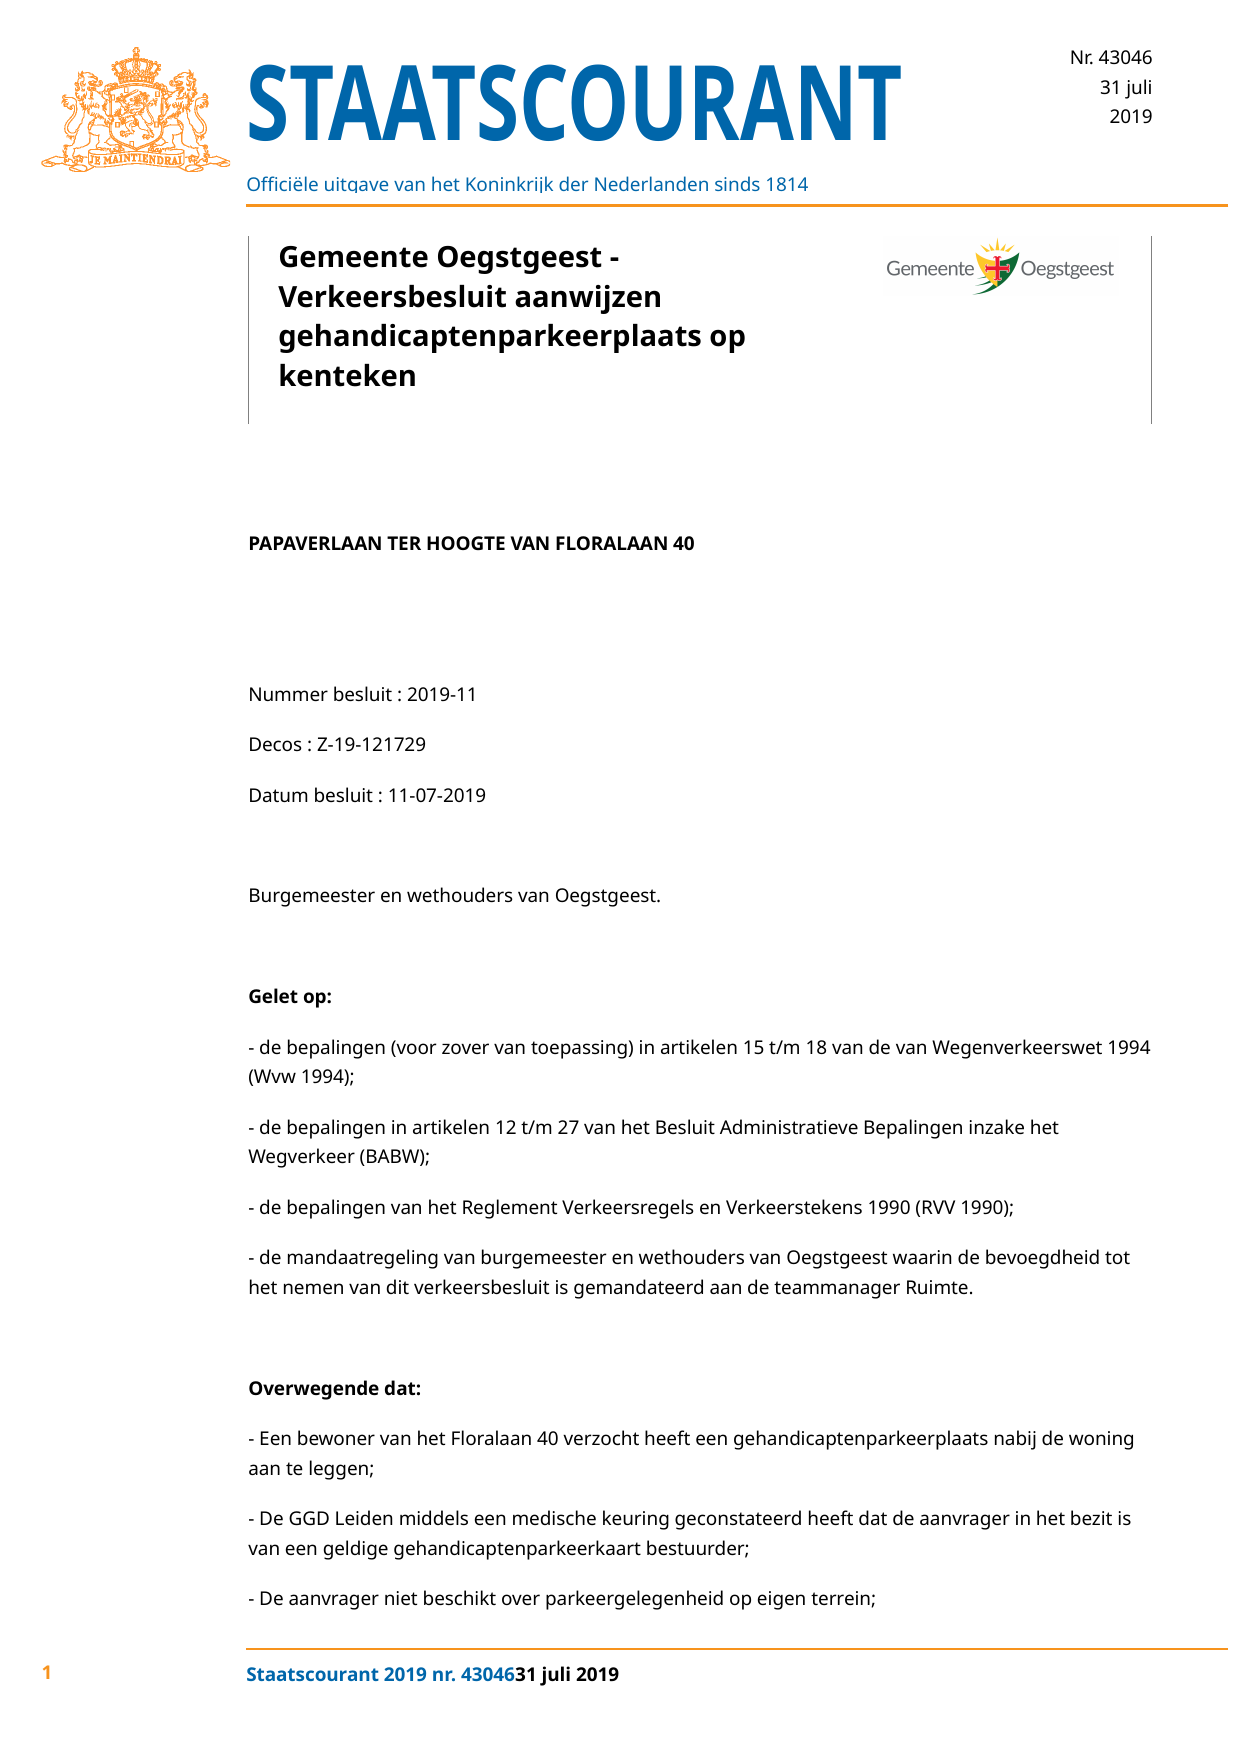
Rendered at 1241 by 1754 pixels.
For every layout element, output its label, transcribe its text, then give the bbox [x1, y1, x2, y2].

text Burgemeester en wethouders van Oegstgeest. [248, 883, 1152, 908]
text PAPAVERLAAN TER HOOGTE VAN FLORALAAN 40 [248, 530, 1152, 556]
text - de bepalingen in artikelen 12 t/m 27 van het Besluit Administratieve Bepalingen inzake het Wegverkeer (BABW); [248, 1114, 1152, 1169]
text - De aanvrager niet beschikt over parkeergelegenheid op eigen terrein; [248, 1585, 1152, 1611]
text - Een bewoner van het Floralaan 40 verzocht heeft een gehandicaptenparkeerplaats nabij de woning aan te leggen; [248, 1425, 1152, 1481]
text - de bepalingen (voor zover van toepassing) in artikelen 15 t/m 18 van de van Wegenverkeerswet 1994 (Wvw 1994); [248, 1034, 1152, 1089]
text Gelet op: [248, 983, 1152, 1009]
text Datum besluit : 11-07-2019 [248, 782, 1152, 808]
text Nummer besluit : 2019-11 [248, 681, 1152, 707]
text - De GGD Leiden middels een medische keuring geconstateerd heeft dat de aanvrager in het bezit is van een geldige gehandicaptenparkeerkaart bestuurder; [248, 1505, 1152, 1561]
text - de mandaatregeling van burgemeester en wethouders van Oegstgeest waarin de bevoegdheid tot het nemen van dit verkeersbesluit is gemandateerd aan de teammanager Ruimte. [248, 1244, 1152, 1300]
table_header Gemeente Oegstgeest - Verkeersbesluit aanwijzen gehandicaptenparkeerplaats op kenteken [249, 236, 850, 424]
table_header [850, 236, 1151, 424]
picture [41, 47, 231, 172]
text Decos : Z-19-121729 [248, 731, 1152, 757]
picture [882, 236, 1119, 296]
text Overwegende dat: [248, 1375, 1152, 1401]
text - de bepalingen van het Reglement Verkeersregels en Verkeerstekens 1990 (RVV 1990); [248, 1194, 1152, 1220]
